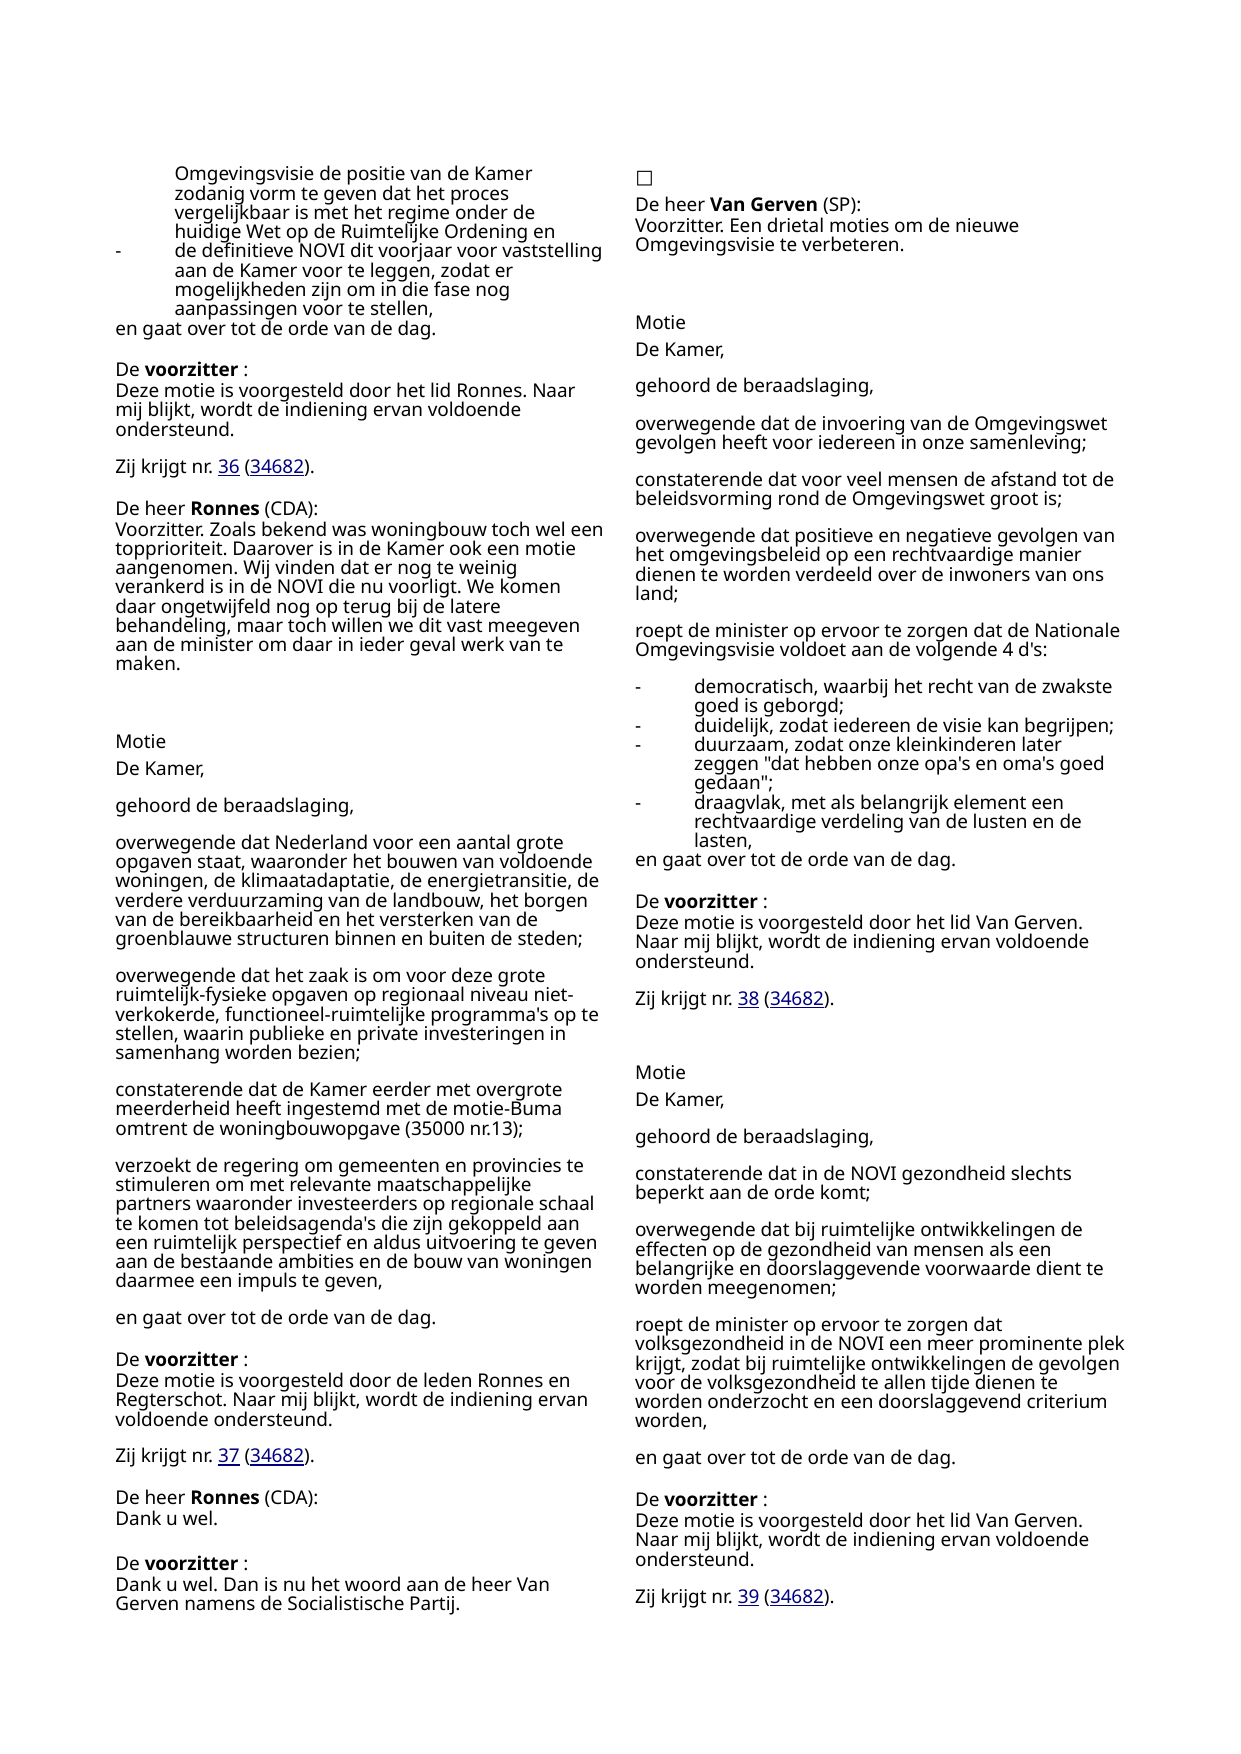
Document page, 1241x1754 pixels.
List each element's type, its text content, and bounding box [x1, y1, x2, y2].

text De heer Ronnes (CDA): [115, 495, 605, 521]
text en gaat over tot de orde van de dag. [115, 1309, 605, 1328]
text Voorzitter. Zoals bekend was woningbouw toch wel een topprioriteit. Daarover is in de Kamer ook een motie aangenomen. Wij vinden dat er nog te weinig verankerd is in de NOVI die nu voorligt. We komen daar ongetwijfeld nog op terug bij de latere behandeling, maar toch willen we dit vast meegeven aan de minister om daar in ieder geval werk van te maken. [115, 521, 605, 675]
list de definitieve NOVI dit voorjaar voor vaststelling aan de Kamer voor te leggen, zodat er mogelijkheden zijn om in die fase nog aanpassingen voor te stellen, [115, 242, 605, 319]
text De Kamer, [635, 1091, 1125, 1110]
text en gaat over tot de orde van de dag. [635, 851, 1125, 871]
text Deze motie is voorgesteld door het lid Ronnes. Naar mij blijkt, wordt de indiening ervan voldoende ondersteund. [115, 382, 605, 440]
text Motie [115, 728, 605, 754]
text roept de minister op ervoor te zorgen dat volksgezondheid in de NOVI een meer prominente plek krijgt, zodat bij ruimtelijke ontwikkelingen de gevolgen voor de volksgezondheid te allen tijde dienen te worden onderzocht en een doorslaggevend criterium worden, [635, 1316, 1125, 1432]
text en gaat over tot de orde van de dag. [115, 319, 605, 339]
text constaterende dat de Kamer eerder met overgrote meerderheid heeft ingestemd met de motie-Buma omtrent de woningbouwopgave (35000 nr.13); [115, 1081, 605, 1139]
text ⬜ [635, 165, 1125, 191]
text De voorzitter : [115, 356, 605, 382]
text De voorzitter : [115, 1346, 605, 1372]
text overwegende dat de invoering van de Omgevingswet gevolgen heeft voor iedereen in onze samenleving; [635, 414, 1125, 453]
list Omgevingsvisie de positie van de Kamer zodanig vorm te geven dat het proces vergelijkbaar is met het regime onder de huidige Wet op de Ruimtelijke Ordening en [115, 165, 605, 242]
list duidelijk, zodat iedereen de visie kan begrijpen; [635, 717, 1125, 736]
text Deze motie is voorgesteld door het lid Van Gerven. Naar mij blijkt, wordt de indiening ervan voldoende ondersteund. [635, 1512, 1125, 1570]
text constaterende dat in de NOVI gezondheid slechts beperkt aan de orde komt; [635, 1165, 1125, 1203]
text constaterende dat voor veel mensen de afstand tot de beleidsvorming rond de Omgevingswet groot is; [635, 471, 1125, 509]
text De heer Ronnes (CDA): [115, 1484, 605, 1510]
text en gaat over tot de orde van de dag. [635, 1449, 1125, 1469]
text De voorzitter : [115, 1550, 605, 1576]
list draagvlak, met als belangrijk element een rechtvaardige verdeling van de lusten en de lasten, [635, 794, 1125, 851]
text De voorzitter : [635, 888, 1125, 914]
text overwegende dat het zaak is om voor deze grote ruimtelijk-fysieke opgaven op regionaal niveau niet-verkokerde, functioneel-ruimtelijke programma's op te stellen, waarin publieke en private investeringen in samenhang worden bezien; [115, 967, 605, 1063]
text De Kamer, [115, 760, 605, 779]
text gehoord de beraadslaging, [635, 1128, 1125, 1147]
text overwegende dat positieve en negatieve gevolgen van het omgevingsbeleid op een rechtvaardige manier dienen te worden verdeeld over de inwoners van ons land; [635, 527, 1125, 604]
text gehoord de beraadslaging, [115, 797, 605, 816]
text De Kamer, [635, 341, 1125, 360]
text Deze motie is voorgesteld door de leden Ronnes en Regterschot. Naar mij blijkt, wordt de indiening ervan voldoende ondersteund. [115, 1372, 605, 1430]
text gehoord de beraadslaging, [635, 377, 1125, 397]
text De heer Van Gerven (SP): [635, 191, 1125, 217]
text Motie [635, 1059, 1125, 1085]
text Voorzitter. Een drietal moties om de nieuwe Omgevingsvisie te verbeteren. [635, 217, 1125, 255]
list duurzaam, zodat onze kleinkinderen later zeggen "dat hebben onze opa's en oma's goed gedaan"; [635, 736, 1125, 794]
text De voorzitter : [635, 1486, 1125, 1512]
list democratisch, waarbij het recht van de zwakste goed is geborgd; [635, 678, 1125, 717]
text Dank u wel. [115, 1510, 605, 1529]
text overwegende dat Nederland voor een aantal grote opgaven staat, waaronder het bouwen van voldoende woningen, de klimaatadaptatie, de energietransitie, de verdere verduurzaming van de landbouw, het borgen van de bereikbaarheid en het versterken van de groenblauwe structuren binnen en buiten de steden; [115, 834, 605, 949]
text Dank u wel. Dan is nu het woord aan de heer Van Gerven namens de Socialistische Partij. [115, 1576, 605, 1615]
text Motie [635, 309, 1125, 334]
text roept de minister op ervoor te zorgen dat de Nationale Omgevingsvisie voldoet aan de volgende 4 d's: [635, 622, 1125, 660]
text Zij krijgt nr. 38 (34682). [635, 990, 1125, 1009]
text overwegende dat bij ruimtelijke ontwikkelingen de effecten op de gezondheid van mensen als een belangrijke en doorslaggevende voorwaarde dient te worden meegenomen; [635, 1221, 1125, 1298]
text Deze motie is voorgesteld door het lid Van Gerven. Naar mij blijkt, wordt de indiening ervan voldoende ondersteund. [635, 914, 1125, 972]
text verzoekt de regering om gemeenten en provincies te stimuleren om met relevante maatschappelijke partners waaronder investeerders op regionale schaal te komen tot beleidsagenda's die zijn gekoppeld aan een ruimtelijk perspectief en aldus uitvoering te geven aan de bestaande ambities en de bouw van woningen daarmee een impuls te geven, [115, 1157, 605, 1292]
text Zij krijgt nr. 36 (34682). [115, 458, 605, 477]
text Zij krijgt nr. 37 (34682). [115, 1447, 605, 1467]
text Zij krijgt nr. 39 (34682). [635, 1588, 1125, 1607]
